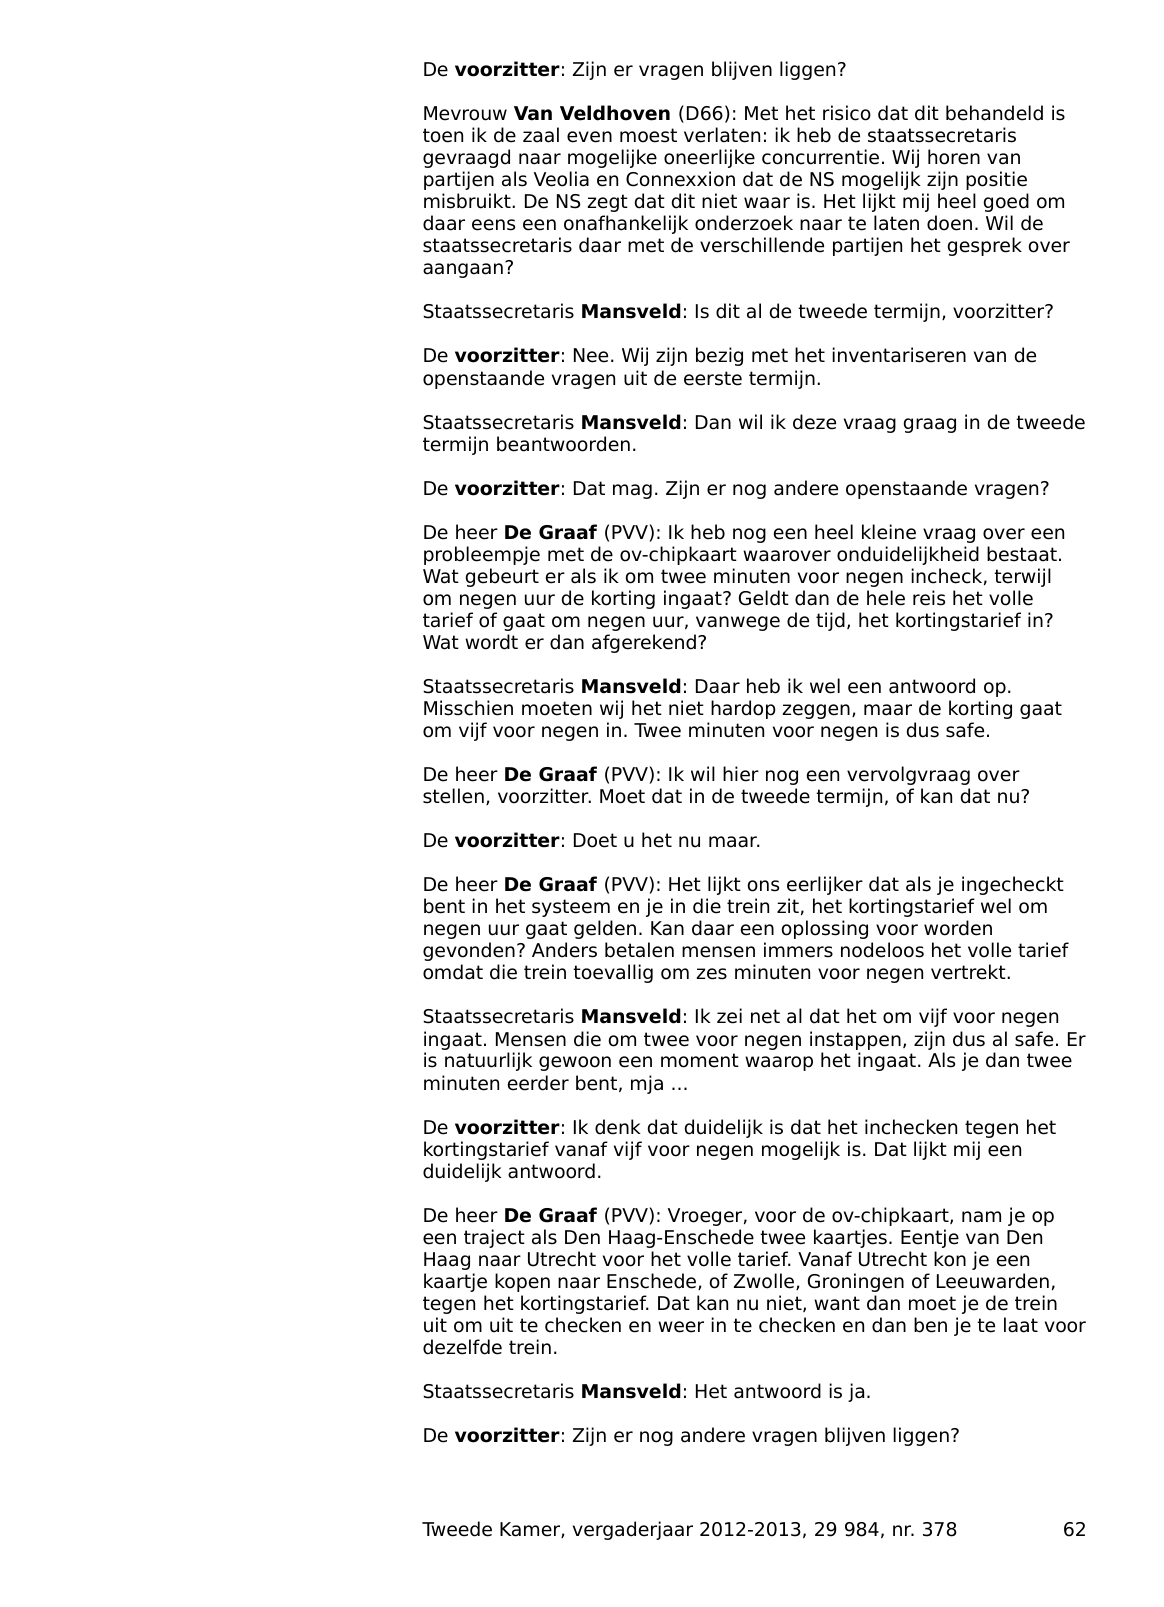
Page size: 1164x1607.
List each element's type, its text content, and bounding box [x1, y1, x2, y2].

text De voorzitter: Nee. Wij zijn bezig met het inventariseren van de openstaande vragen uit de eerste termijn. [422, 345, 1087, 389]
text Staatssecretaris Mansveld: Ik zei net al dat het om vijf voor negen ingaat. Mensen die om twee voor negen instappen, zijn dus al safe. Er is natuurlijk gewoon een moment waarop het ingaat. Als je dan twee minuten eerder bent, mja ... [422, 1006, 1087, 1094]
text De voorzitter: Dat mag. Zijn er nog andere openstaande vragen? [422, 478, 1087, 500]
text De heer De Graaf (PVV): Ik heb nog een heel kleine vraag over een probleempje met de ov-chipkaart waarover onduidelijkheid bestaat. Wat gebeurt er als ik om twee minuten voor negen incheck, terwijl om negen uur de korting ingaat? Geldt dan de hele reis het volle tarief of gaat om negen uur, vanwege de tijd, het kortingstarief in? Wat wordt er dan afgerekend? [422, 522, 1087, 654]
text De voorzitter: Ik denk dat duidelijk is dat het inchecken tegen het kortingstarief vanaf vijf voor negen mogelijk is. Dat lijkt mij een duidelijk antwoord. [422, 1117, 1087, 1182]
text Staatssecretaris Mansveld: Is dit al de tweede termijn, voorzitter? [422, 301, 1087, 323]
text Staatssecretaris Mansveld: Daar heb ik wel een antwoord op. Misschien moeten wij het niet hardop zeggen, maar de korting gaat om vijf voor negen in. Twee minuten voor negen is dus safe. [422, 676, 1087, 742]
text De heer De Graaf (PVV): Ik wil hier nog een vervolgvraag over stellen, voorzitter. Moet dat in de tweede termijn, of kan dat nu? [422, 764, 1087, 808]
text Mevrouw Van Veldhoven (D66): Met het risico dat dit behandeld is toen ik de zaal even moest verlaten: ik heb de staatssecretaris gevraagd naar mogelijke oneerlijke concurrentie. Wij horen van partijen als Veolia en Connexxion dat de NS mogelijk zijn positie misbruikt. De NS zegt dat dit niet waar is. Het lijkt mij heel goed om daar eens een onafhankelijk onderzoek naar te laten doen. Wil de staatssecretaris daar met de verschillende partijen het gesprek over aangaan? [422, 103, 1087, 279]
text Staatssecretaris Mansveld: Het antwoord is ja. [422, 1381, 1087, 1403]
text De heer De Graaf (PVV): Het lijkt ons eerlijker dat als je ingecheckt bent in het systeem en je in die trein zit, het kortingstarief wel om negen uur gaat gelden. Kan daar een oplossing voor worden gevonden? Anders betalen mensen immers nodeloos het volle tarief omdat die trein toevallig om zes minuten voor negen vertrekt. [422, 874, 1087, 984]
text De voorzitter: Zijn er nog andere vragen blijven liggen? [422, 1425, 1087, 1447]
text Staatssecretaris Mansveld: Dan wil ik deze vraag graag in de tweede termijn beantwoorden. [422, 412, 1087, 456]
text De voorzitter: Zijn er vragen blijven liggen? [422, 59, 1087, 81]
text De voorzitter: Doet u het nu maar. [422, 830, 1087, 852]
text De heer De Graaf (PVV): Vroeger, voor de ov-chipkaart, nam je op een traject als Den Haag-Enschede twee kaartjes. Eentje van Den Haag naar Utrecht voor het volle tarief. Vanaf Utrecht kon je een kaartje kopen naar Enschede, of Zwolle, Groningen of Leeuwarden, tegen het kortingstarief. Dat kan nu niet, want dan moet je de trein uit om uit te checken en weer in te checken en dan ben je te laat voor dezelfde trein. [422, 1205, 1087, 1358]
